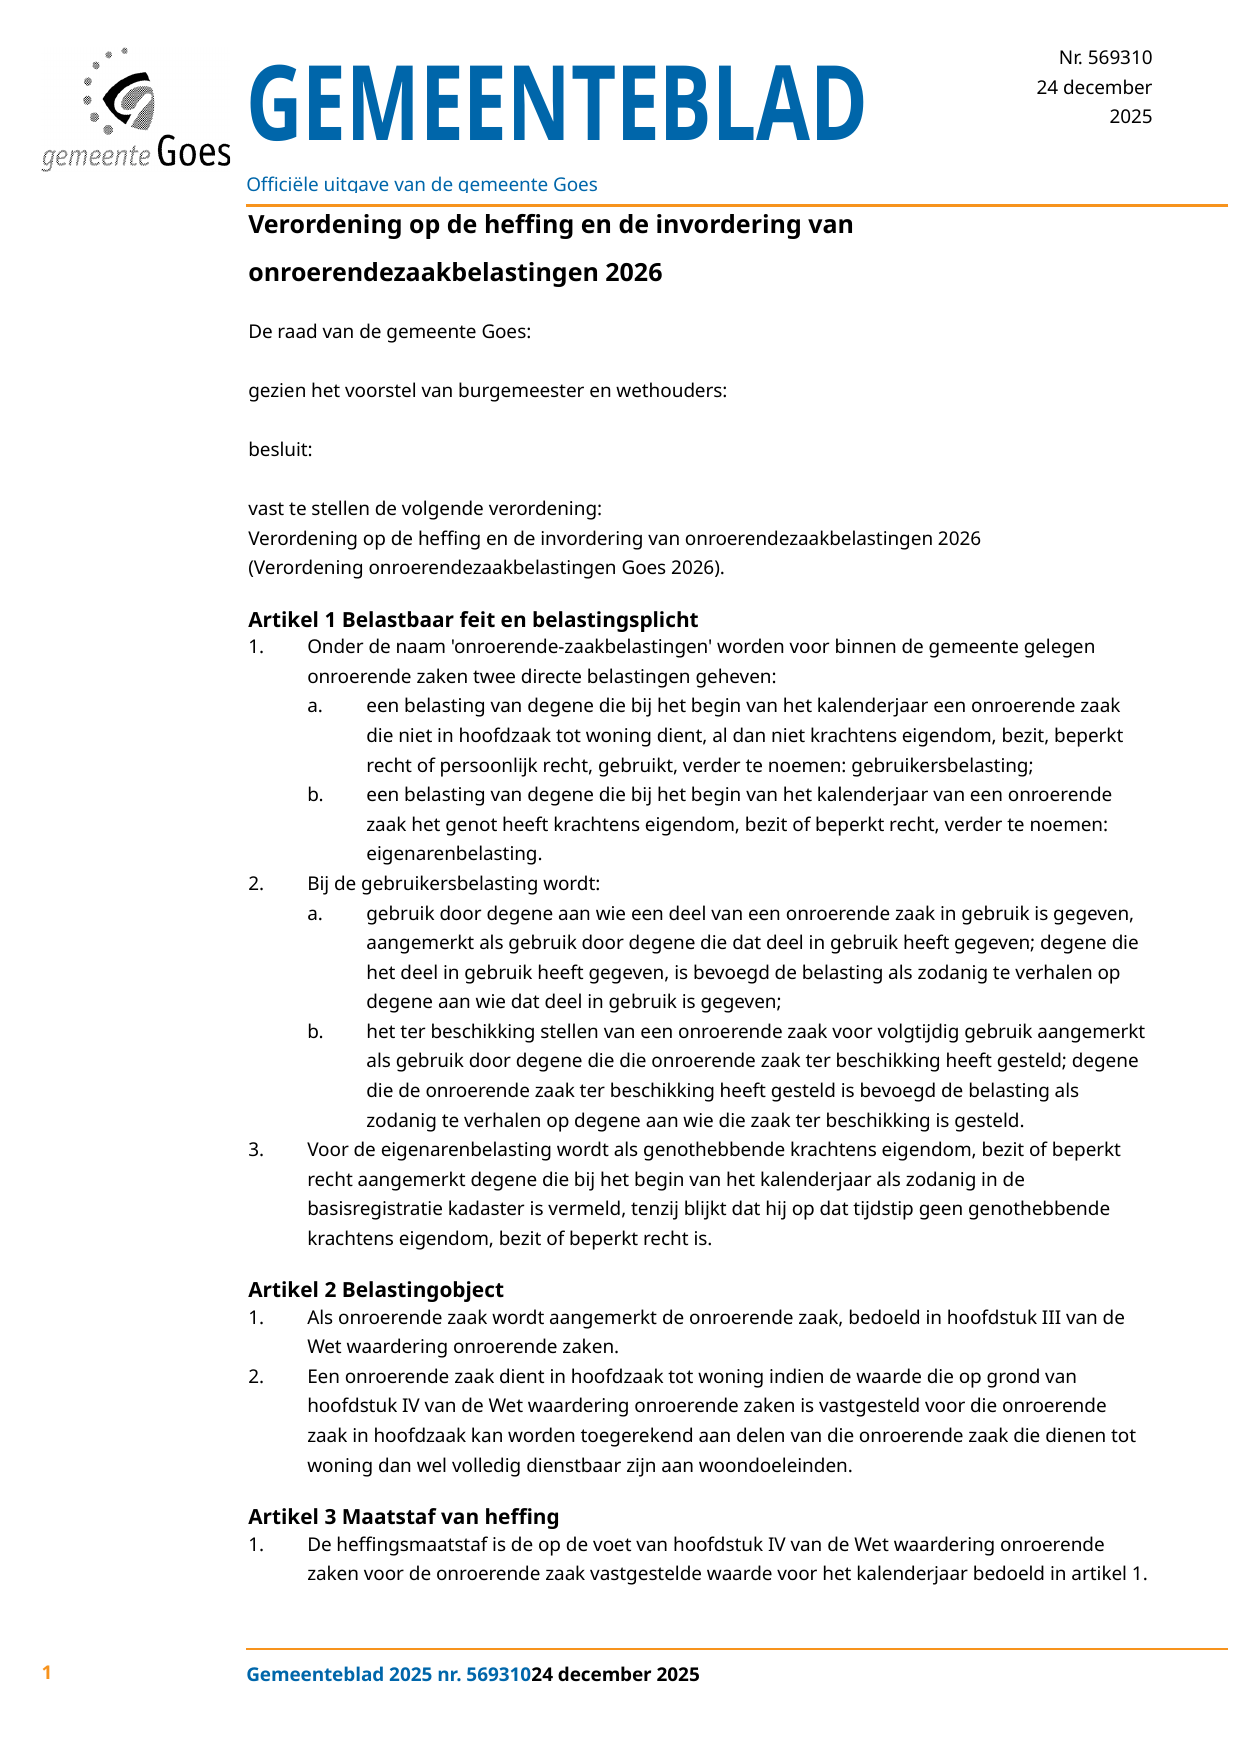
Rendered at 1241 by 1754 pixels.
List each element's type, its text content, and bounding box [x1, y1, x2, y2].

picture [41, 47, 231, 172]
list het ter beschikking stellen van een onroerende zaak voor volgtijdig gebruik aangemerkt als gebruik door degene die die onroerende zaak ter beschikking heeft gesteld; degene die de onroerende zaak ter beschikking heeft gesteld is bevoegd de belasting als zodanig te verhalen op degene aan wie die zaak ter beschikking is gesteld. [307, 1018, 1152, 1132]
text Verordening op de heffing en de invordering van onroerendezaakbelastingen 2026 [248, 207, 1152, 288]
list De heffingsmaatstaf is de op de voet van hoofdstuk IV van de Wet waardering onroerende zaken voor de onroerende zaak vastgestelde waarde voor het kalenderjaar bedoeld in artikel 1. [248, 1531, 1152, 1586]
text Verordening op de heffing en de invordering van onroerendezaakbelastingen 2026 [248, 525, 1152, 551]
list een belasting van degene die bij het begin van het kalenderjaar een onroerende zaak die niet in hoofdzaak tot woning dient, al dan niet krachtens eigendom, bezit, beperkt recht of persoonlijk recht, gebruikt, verder te noemen: gebruikersbelasting; [307, 693, 1152, 777]
list Onder de naam 'onroerende-zaakbelastingen' worden voor binnen de gemeente gelegen onroerende zaken twee directe belastingen geheven: [248, 633, 1152, 689]
text Artikel 1 Belastbaar feit en belastingsplicht [248, 605, 1152, 633]
text besluit: [248, 436, 1152, 462]
list Een onroerende zaak dient in hoofdzaak tot woning indien de waarde die op grond van hoofdstuk IV van de Wet waardering onroerende zaken is vastgesteld voor die onroerende zaak in hoofdzaak kan worden toegerekend aan delen van die onroerende zaak die dienen tot woning dan wel volledig dienstbaar zijn aan woondoeleinden. [248, 1363, 1152, 1478]
text vast te stellen de volgende verordening: [248, 495, 1152, 521]
text (Verordening onroerendezaakbelastingen Goes 2026). [248, 554, 1152, 580]
list een belasting van degene die bij het begin van het kalenderjaar van een onroerende zaak het genot heeft krachtens eigendom, bezit of beperkt recht, verder te noemen: eigenarenbelasting. [307, 781, 1152, 866]
list Als onroerende zaak wordt aangemerkt de onroerende zaak, bedoeld in hoofdstuk III van de Wet waardering onroerende zaken. [248, 1304, 1152, 1359]
text De raad van de gemeente Goes: [248, 318, 1152, 344]
text Artikel 3 Maatstaf van heffing [248, 1502, 1152, 1531]
list Voor de eigenarenbelasting wordt als genothebbende krachtens eigendom, bezit of beperkt recht aangemerkt degene die bij het begin van het kalenderjaar als zodanig in de basisregistratie kadaster is vermeld, tenzij blijkt dat hij op dat tijdstip geen genothebbende krachtens eigendom, bezit of beperkt recht is. [248, 1136, 1152, 1251]
text gezien het voorstel van burgemeester en wethouders: [248, 377, 1152, 403]
list gebruik door degene aan wie een deel van een onroerende zaak in gebruik is gegeven, aangemerkt als gebruik door degene die dat deel in gebruik heeft gegeven; degene die het deel in gebruik heeft gegeven, is bevoegd de belasting als zodanig te verhalen op degene aan wie dat deel in gebruik is gegeven; [307, 900, 1152, 1014]
text Artikel 2 Belastingobject [248, 1276, 1152, 1304]
list Bij de gebruikersbelasting wordt: [248, 870, 1152, 896]
